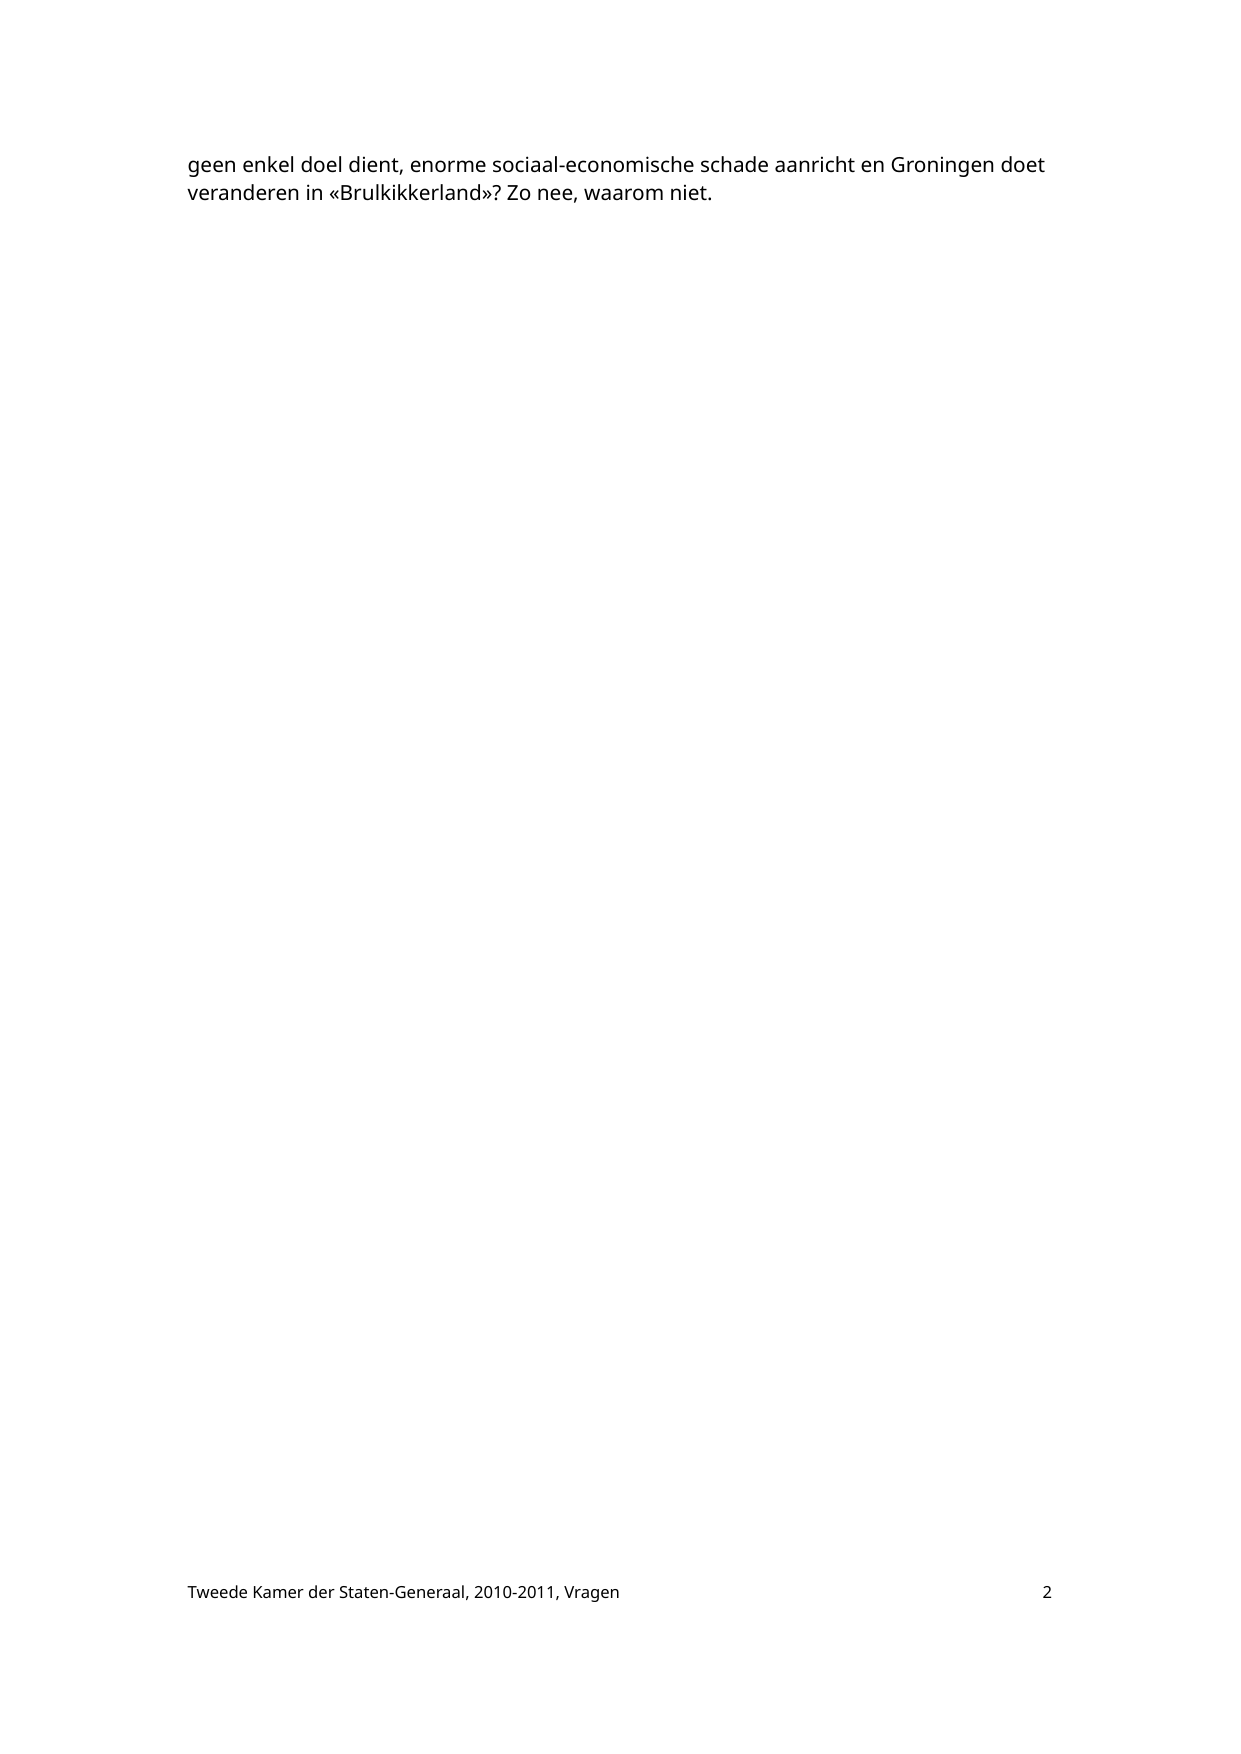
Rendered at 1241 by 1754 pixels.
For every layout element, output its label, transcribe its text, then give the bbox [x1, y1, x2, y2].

text geen enkel doel dient, enorme sociaal-economische schade aanricht en Groningen doet veranderen in «Brulkikkerland»? Zo nee, waarom niet. [187, 150, 1053, 207]
